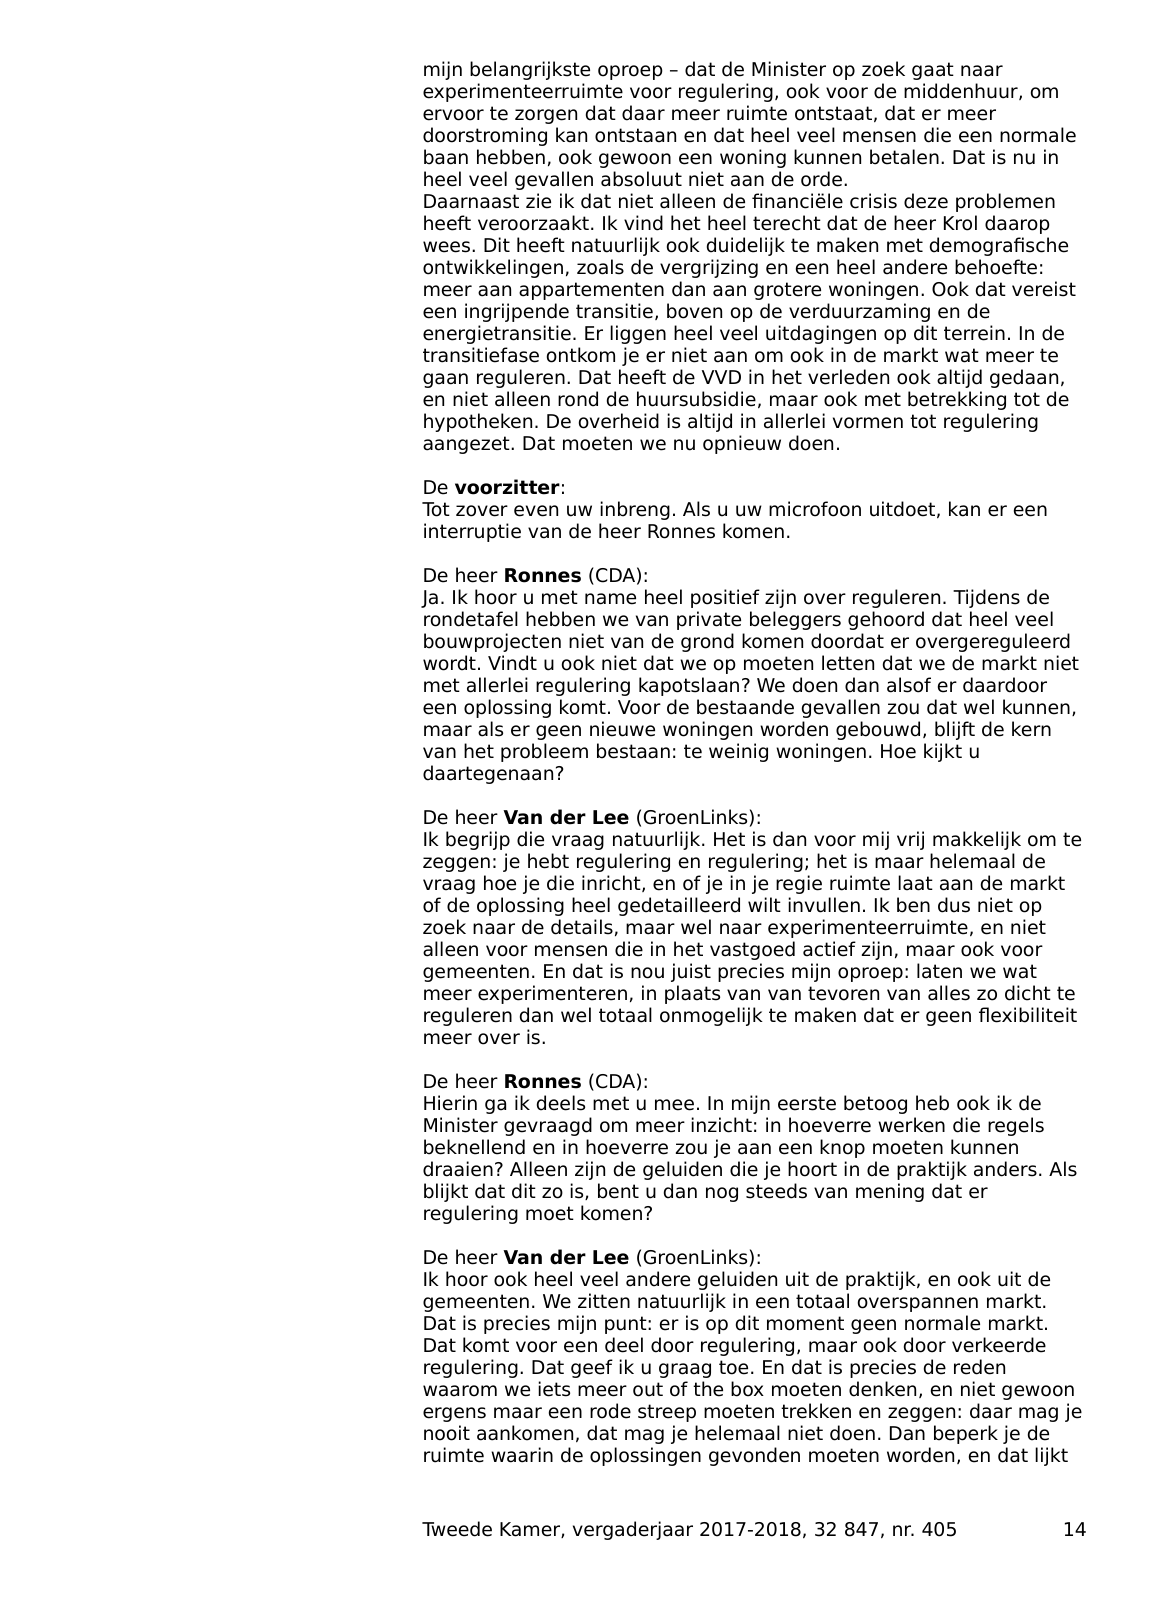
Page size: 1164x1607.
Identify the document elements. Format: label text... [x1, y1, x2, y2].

text mijn belangrijkste oproep – dat de Minister op zoek gaat naar experimenteerruimte voor regulering, ook voor de middenhuur, om ervoor te zorgen dat daar meer ruimte ontstaat, dat er meer doorstroming kan ontstaan en dat heel veel mensen die een normale baan hebben, ook gewoon een woning kunnen betalen. Dat is nu in heel veel gevallen absoluut niet aan de orde. [422, 59, 1087, 191]
text Ik hoor ook heel veel andere geluiden uit de praktijk, en ook uit de gemeenten. We zitten natuurlijk in een totaal overspannen markt. Dat is precies mijn punt: er is op dit moment geen normale markt. Dat komt voor een deel door regulering, maar ook door verkeerde regulering. Dat geef ik u graag toe. En dat is precies de reden waarom we iets meer out of the box moeten denken, en niet gewoon ergens maar een rode streep moeten trekken en zeggen: daar mag je nooit aankomen, dat mag je helemaal niet doen. Dan beperk je de ruimte waarin de oplossingen gevonden moeten worden, en dat lijkt [422, 1269, 1087, 1467]
text De voorzitter: [422, 477, 1087, 499]
text Tot zover even uw inbreng. Als u uw microfoon uitdoet, kan er een interruptie van de heer Ronnes komen. [422, 499, 1087, 543]
text De heer Ronnes (CDA): [422, 565, 1087, 587]
text Ja. Ik hoor u met name heel positief zijn over reguleren. Tijdens de rondetafel hebben we van private beleggers gehoord dat heel veel bouwprojecten niet van de grond komen doordat er overgereguleerd wordt. Vindt u ook niet dat we op moeten letten dat we de markt niet met allerlei regulering kapotslaan? We doen dan alsof er daardoor een oplossing komt. Voor de bestaande gevallen zou dat wel kunnen, maar als er geen nieuwe woningen worden gebouwd, blijft de kern van het probleem bestaan: te weinig woningen. Hoe kijkt u daartegenaan? [422, 587, 1087, 785]
text Daarnaast zie ik dat niet alleen de financiële crisis deze problemen heeft veroorzaakt. Ik vind het heel terecht dat de heer Krol daarop wees. Dit heeft natuurlijk ook duidelijk te maken met demografische ontwikkelingen, zoals de vergrijzing en een heel andere behoefte: meer aan appartementen dan aan grotere woningen. Ook dat vereist een ingrijpende transitie, boven op de verduurzaming en de energietransitie. Er liggen heel veel uitdagingen op dit terrein. In de transitiefase ontkom je er niet aan om ook in de markt wat meer te gaan reguleren. Dat heeft de VVD in het verleden ook altijd gedaan, en niet alleen rond de huursubsidie, maar ook met betrekking tot de hypotheken. De overheid is altijd in allerlei vormen tot regulering aangezet. Dat moeten we nu opnieuw doen. [422, 191, 1087, 455]
text Hierin ga ik deels met u mee. In mijn eerste betoog heb ook ik de Minister gevraagd om meer inzicht: in hoeverre werken die regels beknellend en in hoeverre zou je aan een knop moeten kunnen draaien? Alleen zijn de geluiden die je hoort in de praktijk anders. Als blijkt dat dit zo is, bent u dan nog steeds van mening dat er regulering moet komen? [422, 1093, 1087, 1225]
text De heer Van der Lee (GroenLinks): [422, 1247, 1087, 1269]
text Ik begrijp die vraag natuurlijk. Het is dan voor mij vrij makkelijk om te zeggen: je hebt regulering en regulering; het is maar helemaal de vraag hoe je die inricht, en of je in je regie ruimte laat aan de markt of de oplossing heel gedetailleerd wilt invullen. Ik ben dus niet op zoek naar de details, maar wel naar experimenteerruimte, en niet alleen voor mensen die in het vastgoed actief zijn, maar ook voor gemeenten. En dat is nou juist precies mijn oproep: laten we wat meer experimenteren, in plaats van van tevoren van alles zo dicht te reguleren dan wel totaal onmogelijk te maken dat er geen flexibiliteit meer over is. [422, 829, 1087, 1049]
text De heer Van der Lee (GroenLinks): [422, 807, 1087, 829]
text De heer Ronnes (CDA): [422, 1071, 1087, 1093]
